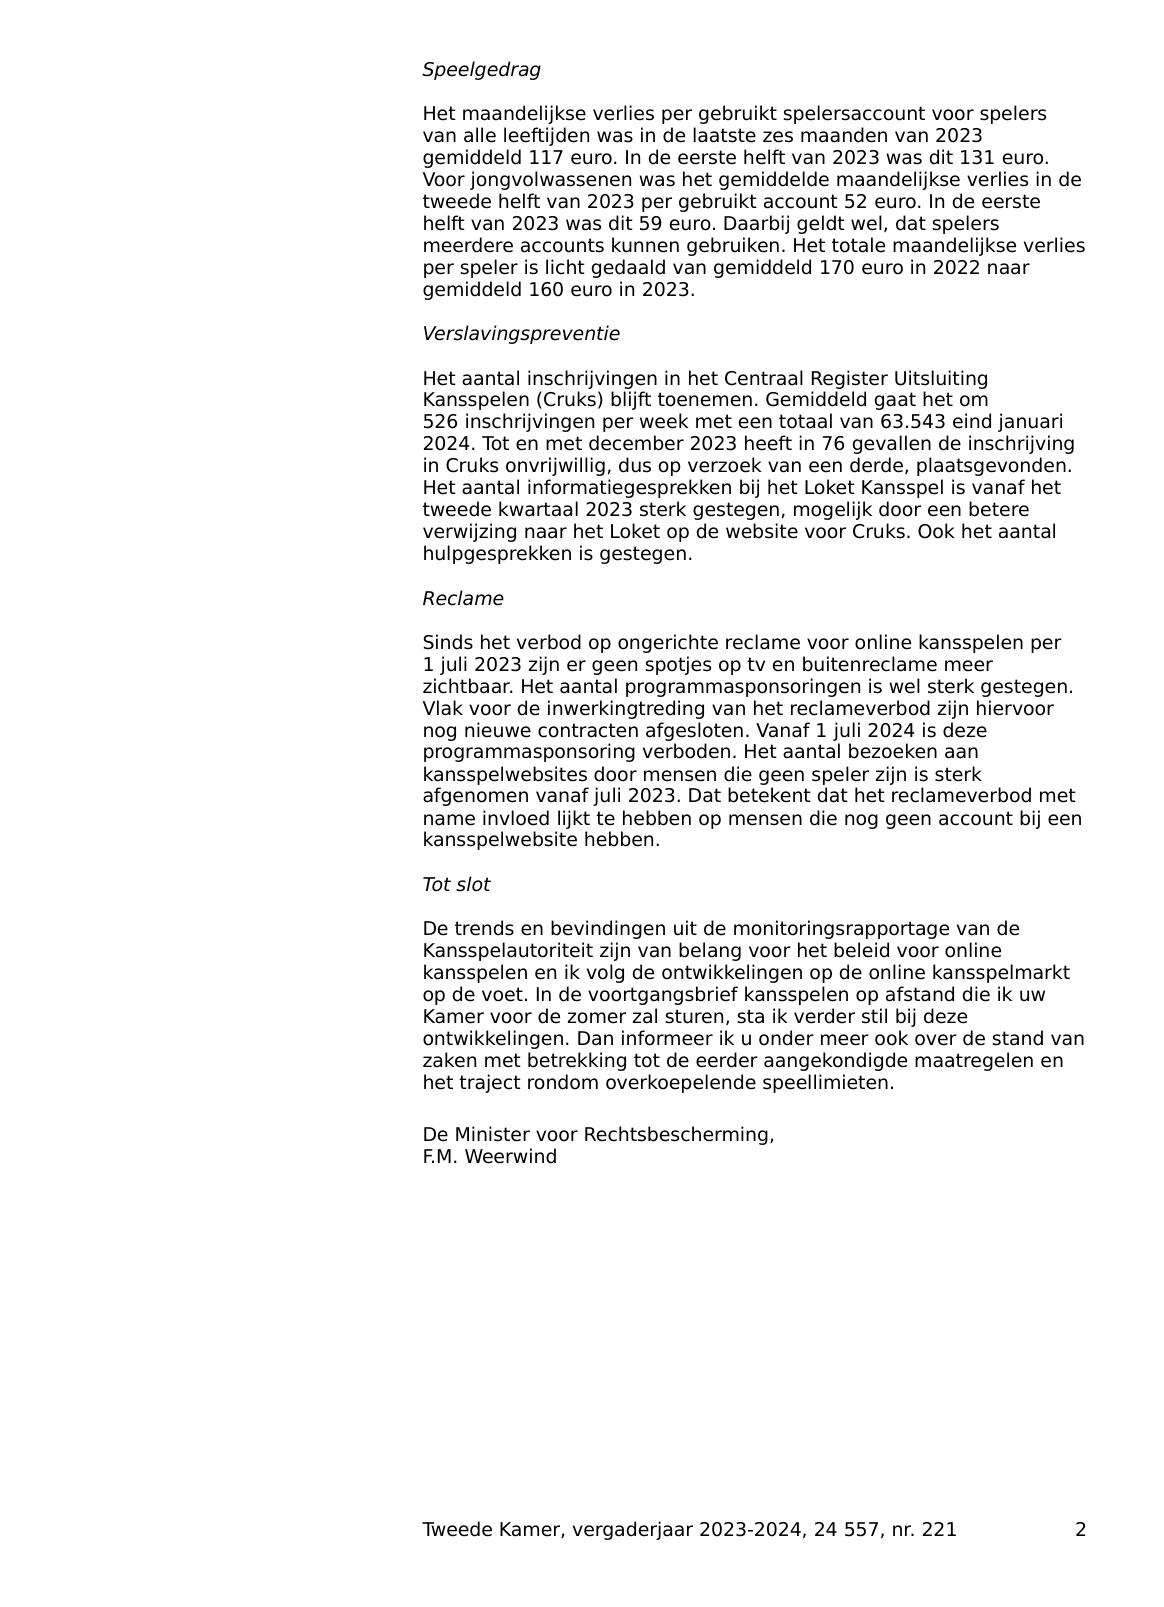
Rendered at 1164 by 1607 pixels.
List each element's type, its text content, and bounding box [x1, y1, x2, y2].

subtitle Verslavingspreventie [422, 323, 1087, 345]
subtitle Reclame [422, 587, 1087, 609]
text Sinds het verbod op ongerichte reclame voor online kansspelen per 1 juli 2023 zijn er geen spotjes op tv en buitenreclame meer zichtbaar. Het aantal programmasponsoringen is wel sterk gestegen. Vlak voor de inwerkingtreding van het reclameverbod zijn hiervoor nog nieuwe contracten afgesloten. Vanaf 1 juli 2024 is deze programmasponsoring verboden. Het aantal bezoeken aan kansspelwebsites door mensen die geen speler zijn is sterk afgenomen vanaf juli 2023. Dat betekent dat het reclameverbod met name invloed lijkt te hebben op mensen die nog geen account bij een kansspelwebsite hebben. [422, 632, 1087, 851]
text Het maandelijkse verlies per gebruikt spelersaccount voor spelers van alle leeftijden was in de laatste zes maanden van 2023 gemiddeld 117 euro. In de eerste helft van 2023 was dit 131 euro. Voor jongvolwassenen was het gemiddelde maandelijkse verlies in de tweede helft van 2023 per gebruikt account 52 euro. In de eerste helft van 2023 was dit 59 euro. Daarbij geldt wel, dat spelers meerdere accounts kunnen gebruiken. Het totale maandelijkse verlies per speler is licht gedaald van gemiddeld 170 euro in 2022 naar gemiddeld 160 euro in 2023. [422, 103, 1087, 301]
subtitle Tot slot [422, 873, 1087, 896]
text De trends en bevindingen uit de monitoringsrapportage van de Kansspelautoriteit zijn van belang voor het beleid voor online kansspelen en ik volg de ontwikkelingen op de online kansspelmarkt op de voet. In de voortgangsbrief kansspelen op afstand die ik uw Kamer voor de zomer zal sturen, sta ik verder stil bij deze ontwikkelingen. Dan informeer ik u onder meer ook over de stand van zaken met betrekking tot de eerder aangekondigde maatregelen en het traject rondom overkoepelende speellimieten. [422, 918, 1087, 1093]
text De Minister voor Rechtsbescherming, F.M. Weerwind [422, 1123, 1087, 1167]
text Het aantal inschrijvingen in het Centraal Register Uitsluiting Kansspelen (Cruks) blijft toenemen. Gemiddeld gaat het om 526 inschrijvingen per week met een totaal van 63.543 eind januari 2024. Tot en met december 2023 heeft in 76 gevallen de inschrijving in Cruks onvrijwillig, dus op verzoek van een derde, plaatsgevonden. Het aantal informatiegesprekken bij het Loket Kansspel is vanaf het tweede kwartaal 2023 sterk gestegen, mogelijk door een betere verwijzing naar het Loket op de website voor Cruks. Ook het aantal hulpgesprekken is gestegen. [422, 367, 1087, 565]
subtitle Speelgedrag [422, 59, 1087, 81]
